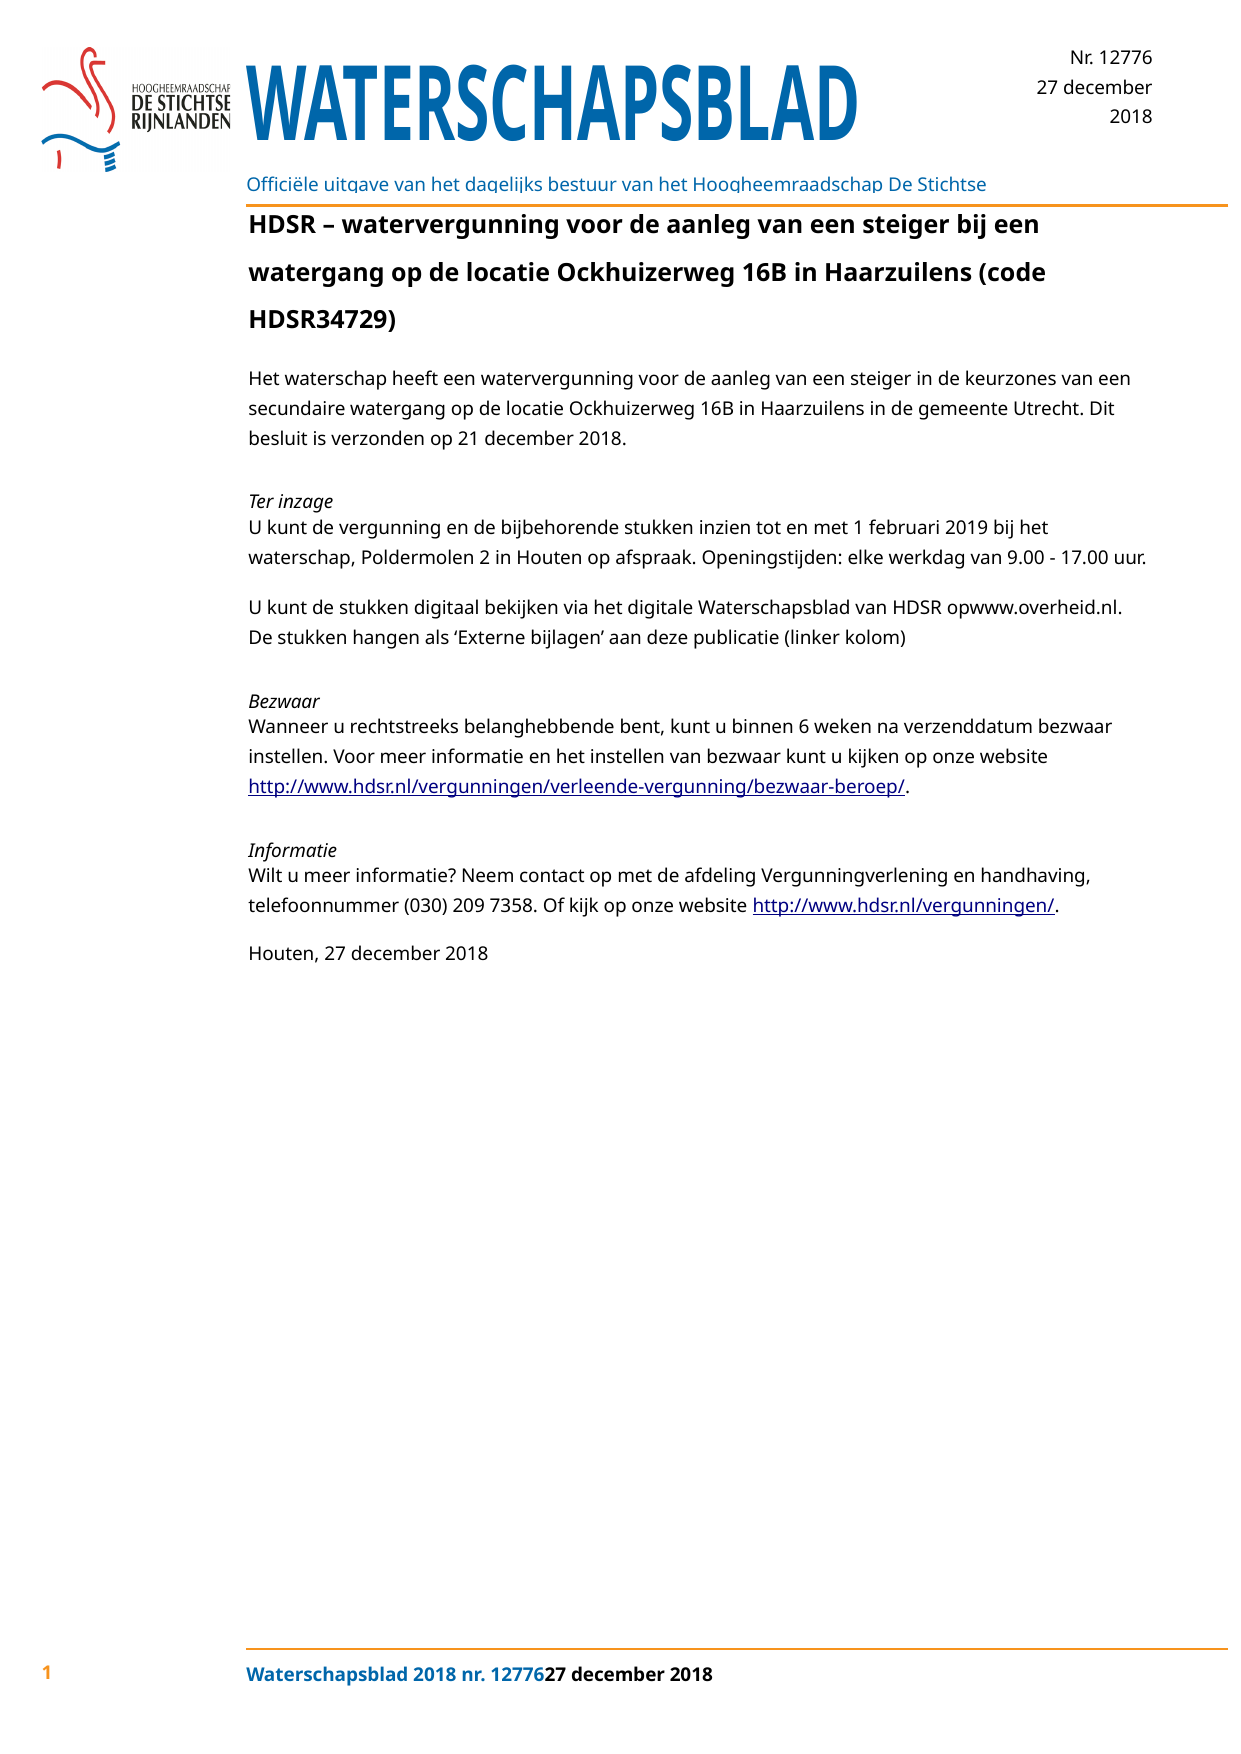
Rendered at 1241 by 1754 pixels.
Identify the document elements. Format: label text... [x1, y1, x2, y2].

text Ter inzage [248, 489, 1152, 514]
text Bezwaar [248, 688, 1152, 714]
text Houten, 27 december 2018 [248, 940, 1152, 966]
text Wanneer u rechtstreeks belanghebbende bent, kunt u binnen 6 weken na verzenddatum bezwaar instellen. Voor meer informatie en het instellen van bezwaar kunt u kijken op onze website http://www.hdsr.nl/vergunningen/verleende-vergunning/bezwaar-beroep/. [248, 714, 1152, 798]
text U kunt de stukken digitaal bekijken via het digitale Waterschapsblad van HDSR opwww.overheid.nl. De stukken hangen als ‘Externe bijlagen’ aan deze publicatie (linker kolom) [248, 594, 1152, 650]
picture [41, 47, 231, 172]
text U kunt de vergunning en de bijbehorende stukken inzien tot en met 1 februari 2019 bij het waterschap, Poldermolen 2 in Houten op afspraak. Openingstijden: elke werkdag van 9.00 - 17.00 uur. [248, 514, 1152, 570]
text Wilt u meer informatie? Neem contact op met de afdeling Vergunningverlening en handhaving, telefoonnummer (030) 209 7358. Of kijk op onze website http://www.hdsr.nl/vergunningen/. [248, 862, 1152, 918]
text HDSR – watervergunning voor de aanleg van een steiger bij een watergang op de locatie Ockhuizerweg 16B in Haarzuilens (code HDSR34729) [248, 207, 1152, 336]
text Het waterschap heeft een watervergunning voor de aanleg van een steiger in de keurzones van een secundaire watergang op de locatie Ockhuizerweg 16B in Haarzuilens in de gemeente Utrecht. Dit besluit is verzonden op 21 december 2018. [248, 366, 1152, 450]
text Informatie [248, 837, 1152, 862]
